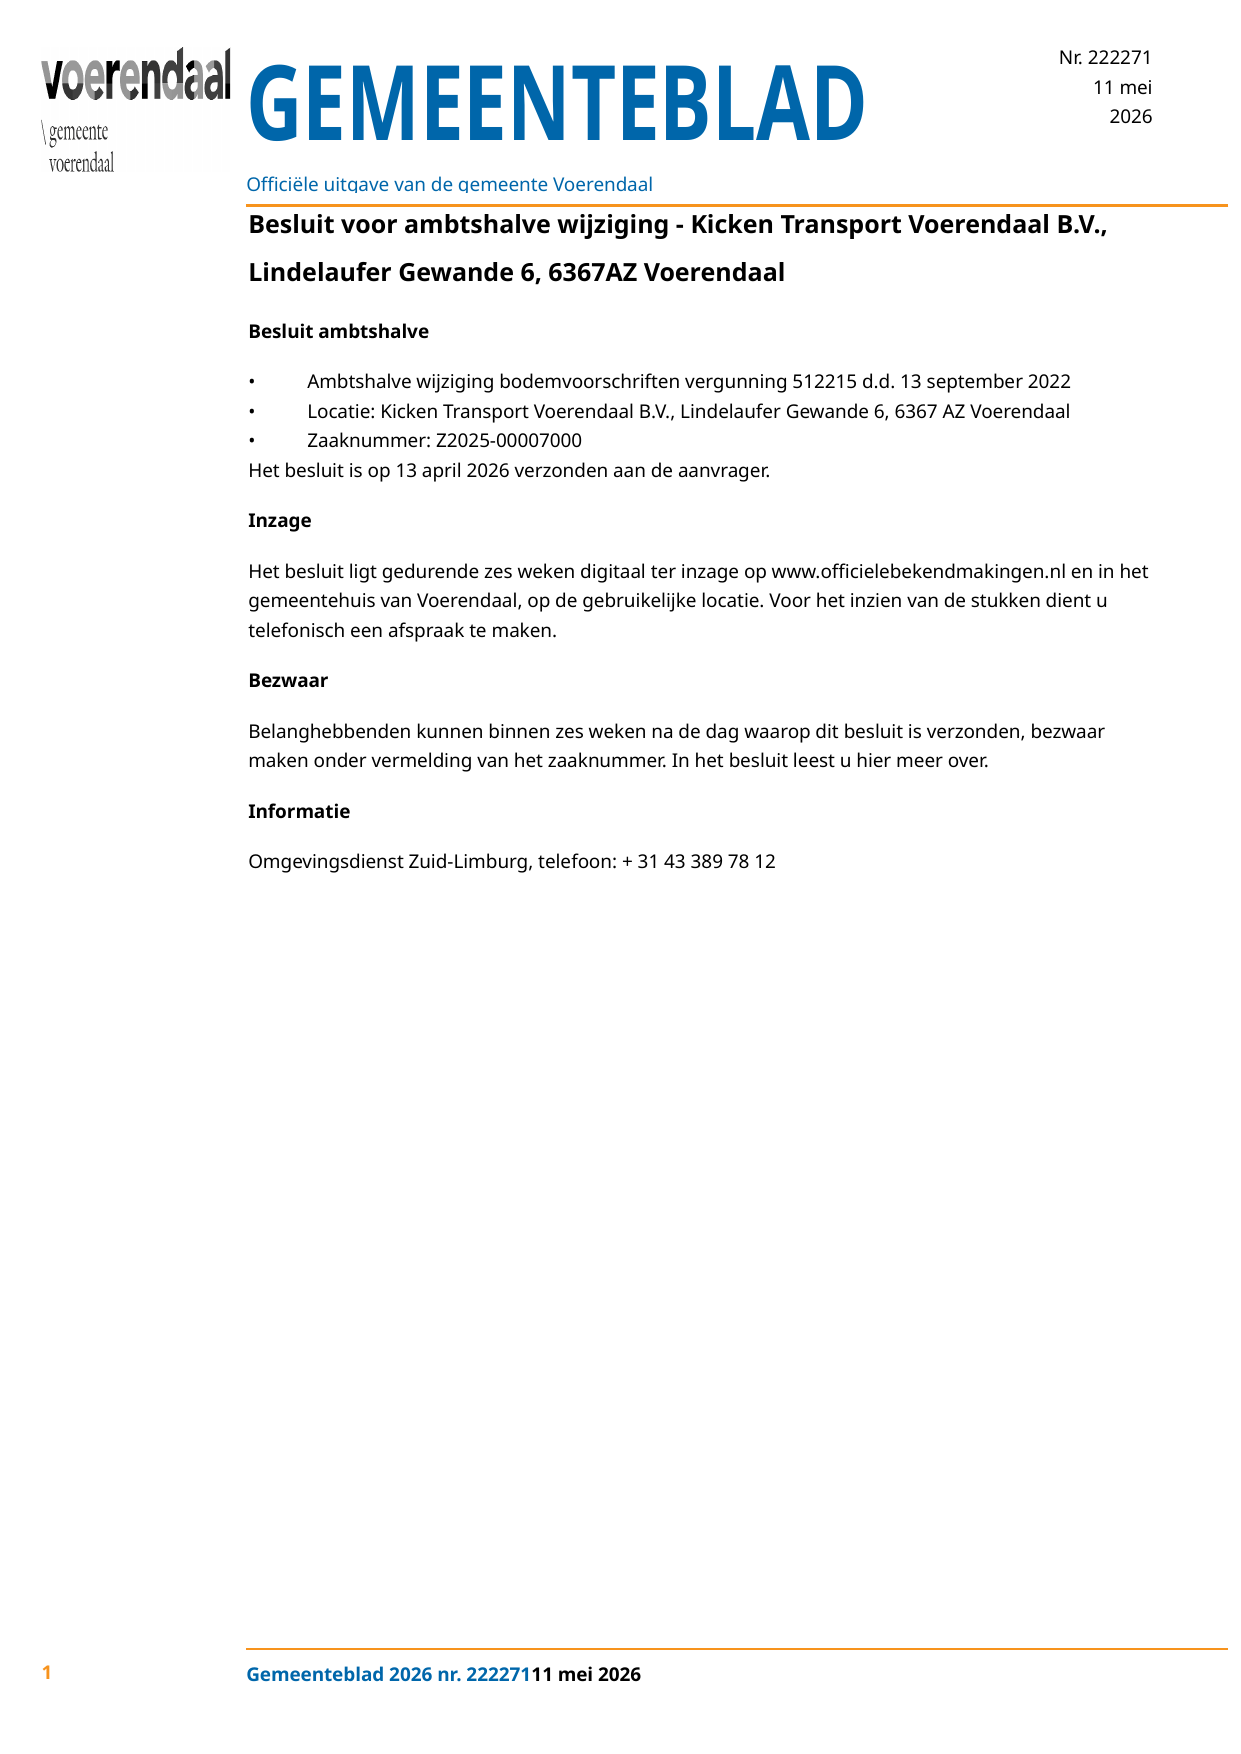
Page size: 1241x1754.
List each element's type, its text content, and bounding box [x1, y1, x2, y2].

text Besluit voor ambtshalve wijziging - Kicken Transport Voerendaal B.V., Lindelaufer Gewande 6, 6367AZ Voerendaal [248, 207, 1152, 288]
text Het besluit ligt gedurende zes weken digitaal ter inzage op www.officielebekendmakingen.nl en in het gemeentehuis van Voerendaal, op de gebruikelijke locatie. Voor het inzien van de stukken dient u telefonisch een afspraak te maken. [248, 558, 1152, 643]
text Het besluit is op 13 april 2026 verzonden aan de aanvrager. [248, 457, 1152, 483]
picture [41, 47, 231, 172]
list Locatie: Kicken Transport Voerendaal B.V., Lindelaufer Gewande 6, 6367 AZ Voerendaal [248, 398, 1152, 424]
text Besluit ambtshalve [248, 318, 1152, 344]
text Bezwaar [248, 667, 1152, 693]
text Informatie [248, 798, 1152, 824]
text Omgevingsdienst Zuid-Limburg, telefoon: + 31 43 389 78 12 [248, 848, 1152, 874]
list Ambtshalve wijziging bodemvoorschriften vergunning 512215 d.d. 13 september 2022 [248, 368, 1152, 394]
list Zaaknummer: Z2025-00007000 [248, 427, 1152, 453]
text Inzage [248, 507, 1152, 533]
text Belanghebbenden kunnen binnen zes weken na de dag waarop dit besluit is verzonden, bezwaar maken onder vermelding van het zaaknummer. In het besluit leest u hier meer over. [248, 718, 1152, 773]
